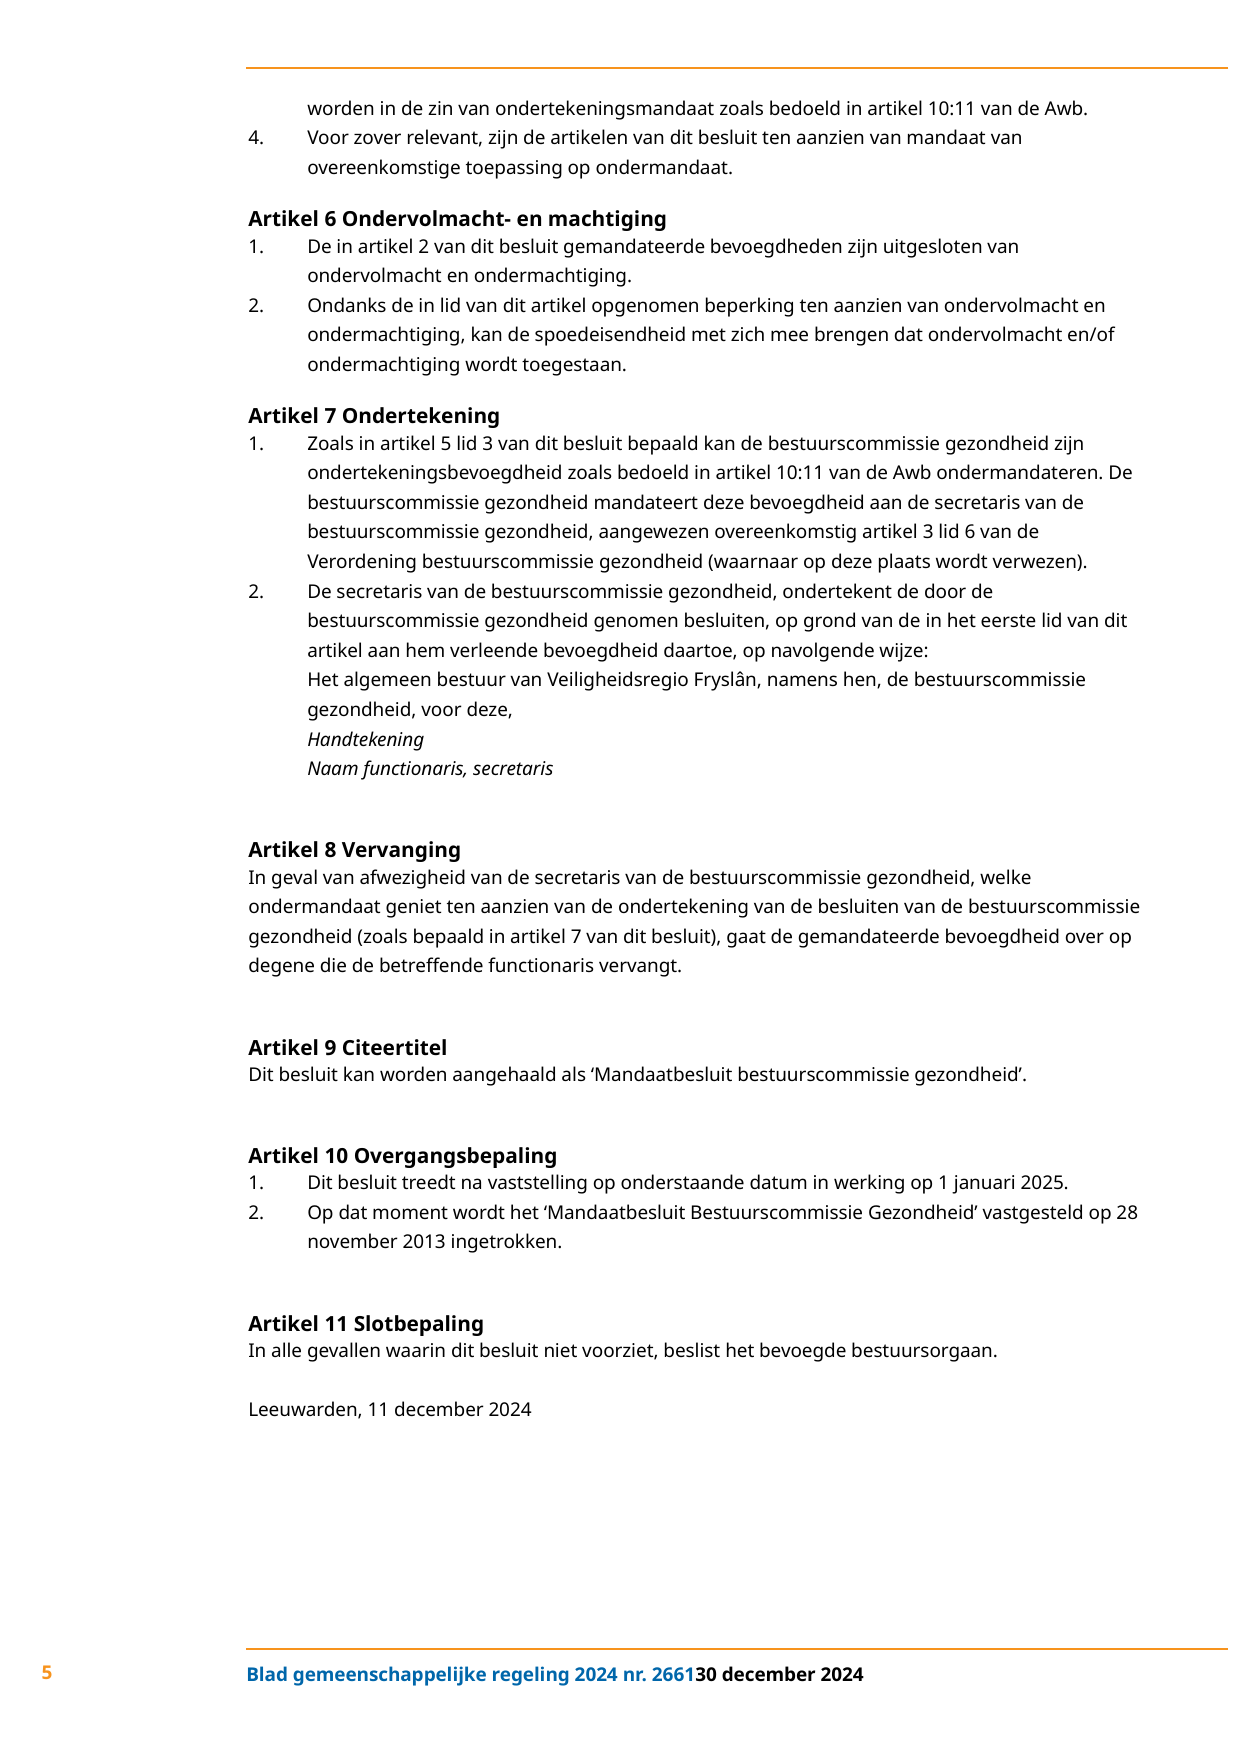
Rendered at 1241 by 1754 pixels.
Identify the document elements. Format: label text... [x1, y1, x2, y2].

list Voor zover relevant, zijn de artikelen van dit besluit ten aanzien van mandaat van overeenkomstige toepassing op ondermandaat. [248, 124, 1152, 180]
list Naam functionaris, secretaris [248, 755, 1152, 781]
list Zoals in artikel 5 lid 3 van dit besluit bepaald kan de bestuurscommissie gezondheid zijn ondertekeningsbevoegdheid zoals bedoeld in artikel 10:11 van de Awb ondermandateren. De bestuurscommissie gezondheid mandateert deze bevoegdheid aan de secretaris van de bestuurscommissie gezondheid, aangewezen overeenkomstig artikel 3 lid 6 van de Verordening bestuurscommissie gezondheid (waarnaar op deze plaats wordt verwezen). [248, 430, 1152, 574]
list Ondanks de in lid van dit artikel opgenomen beperking ten aanzien van ondervolmacht en ondermachtiging, kan de spoedeisendheid met zich mee brengen dat ondervolmacht en/of ondermachtiging wordt toegestaan. [248, 292, 1152, 377]
list Het algemeen bestuur van Veiligheidsregio Fryslân, namens hen, de bestuurscommissie gezondheid, voor deze, [248, 667, 1152, 722]
picture [41, 47, 231, 172]
text Artikel 9 Citeertitel [248, 1033, 1152, 1061]
text Artikel 6 Ondervolmacht- en machtiging [248, 204, 1152, 233]
text Leeuwarden, 11 december 2024 [248, 1396, 1152, 1422]
list De secretaris van de bestuurscommissie gezondheid, ondertekent de door de bestuurscommissie gezondheid genomen besluiten, op grond van de in het eerste lid van dit artikel aan hem verleende bevoegdheid daartoe, op navolgende wijze: [248, 578, 1152, 663]
list Op dat moment wordt het ‘Mandaatbesluit Bestuurscommissie Gezondheid’ vastgesteld op 28 november 2013 ingetrokken. [248, 1199, 1152, 1254]
text Artikel 11 Slotbepaling [248, 1309, 1152, 1337]
list worden in de zin van ondertekeningsmandaat zoals bedoeld in artikel 10:11 van de Awb. [248, 95, 1152, 121]
list De in artikel 2 van dit besluit gemandateerde bevoegdheden zijn uitgesloten van ondervolmacht en ondermachtiging. [248, 233, 1152, 288]
text Dit besluit kan worden aangehaald als ‘Mandaatbesluit bestuurscommissie gezondheid’. [248, 1061, 1152, 1087]
text In alle gevallen waarin dit besluit niet voorziet, beslist het bevoegde bestuursorgaan. [248, 1337, 1152, 1363]
text In geval van afwezigheid van de secretaris van de bestuurscommissie gezondheid, welke ondermandaat geniet ten aanzien van de ondertekening van de besluiten van de bestuurscommissie gezondheid (zoals bepaald in artikel 7 van dit besluit), gaat de gemandateerde bevoegdheid over op degene die de betreffende functionaris vervangt. [248, 864, 1152, 978]
list Handtekening [248, 726, 1152, 752]
text Artikel 8 Vervanging [248, 835, 1152, 864]
text Artikel 7 Ondertekening [248, 402, 1152, 430]
list Dit besluit treedt na vaststelling op onderstaande datum in werking op 1 januari 2025. [248, 1169, 1152, 1195]
text Artikel 10 Overgangsbepaling [248, 1141, 1152, 1169]
